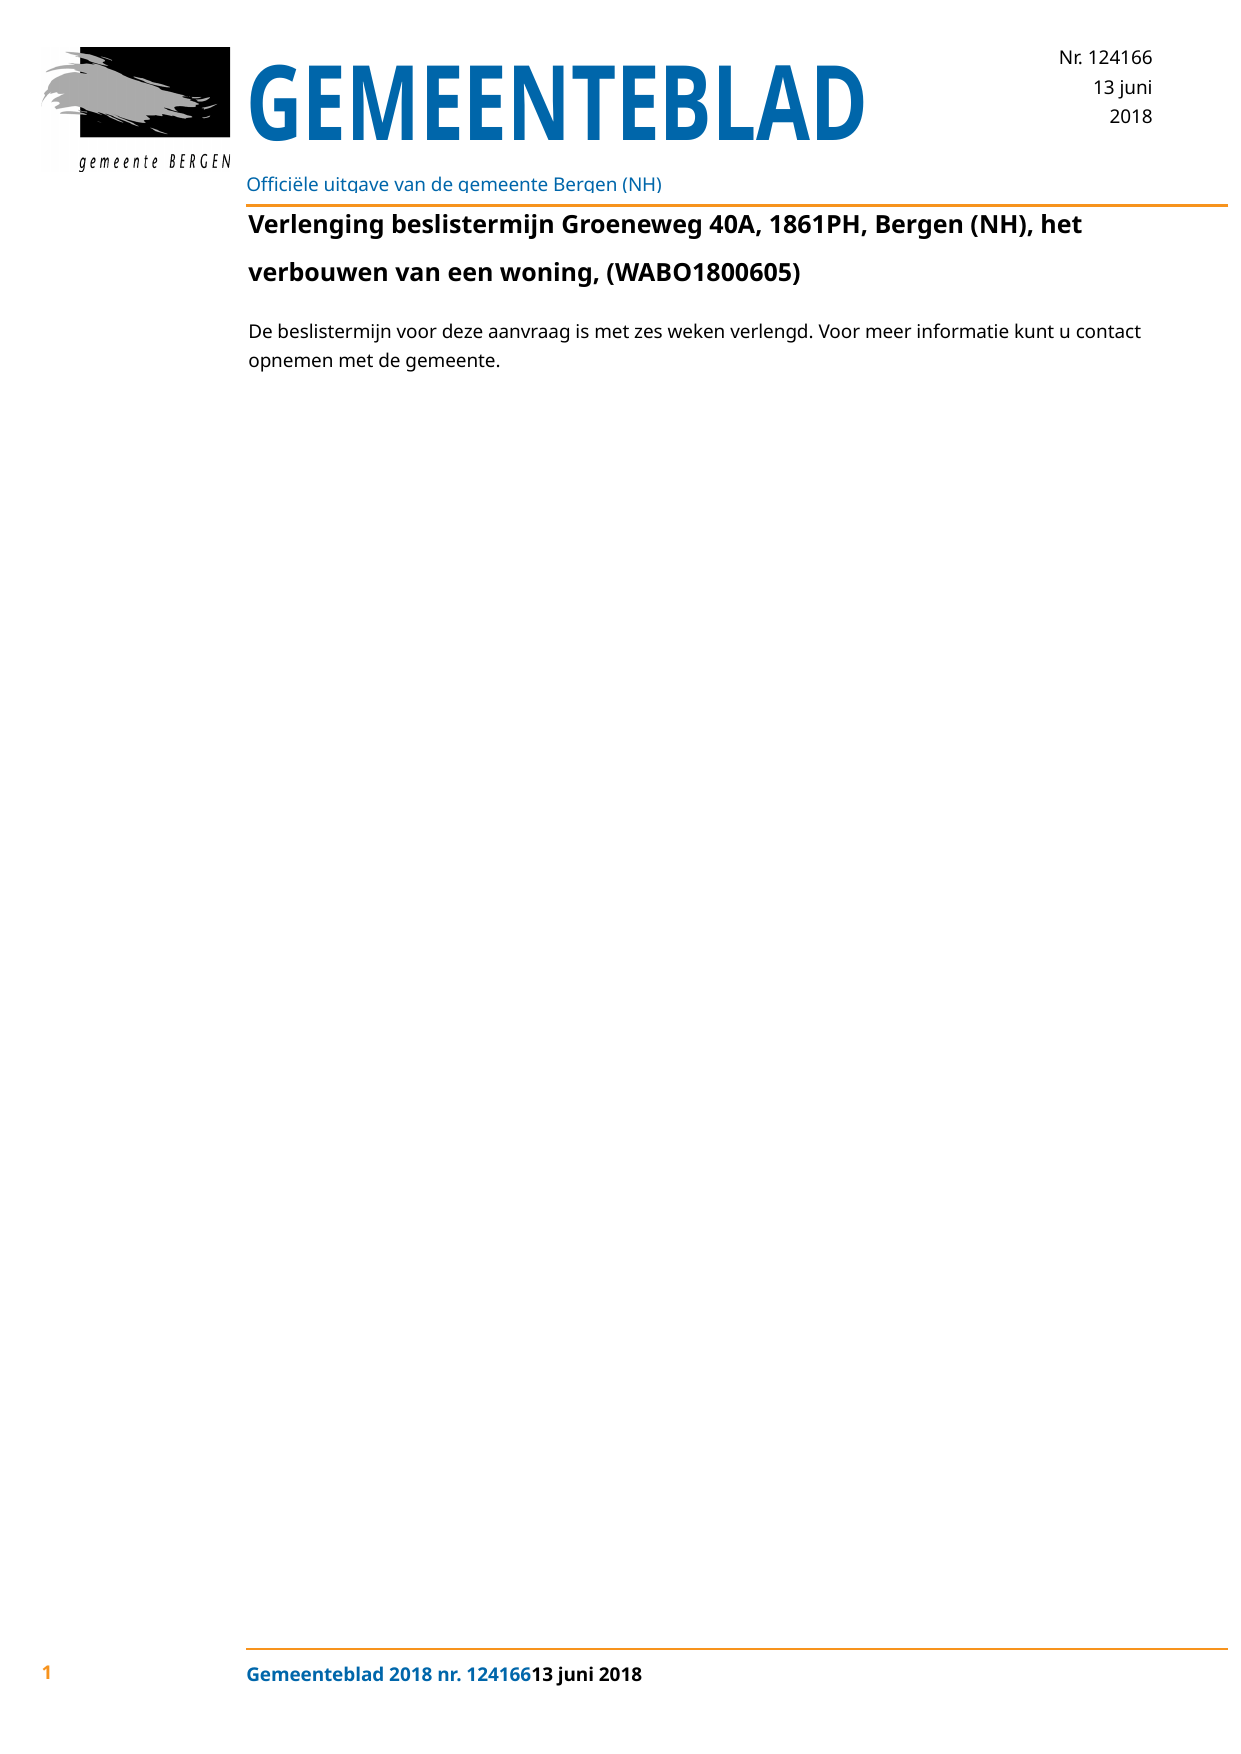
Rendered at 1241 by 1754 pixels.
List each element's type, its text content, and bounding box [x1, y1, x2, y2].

picture [41, 47, 231, 172]
text Verlenging beslistermijn Groeneweg 40A, 1861PH, Bergen (NH), het verbouwen van een woning, (WABO1800605) [248, 207, 1152, 288]
text De beslistermijn voor deze aanvraag is met zes weken verlengd. Voor meer informatie kunt u contact opnemen met de gemeente. [248, 318, 1152, 373]
